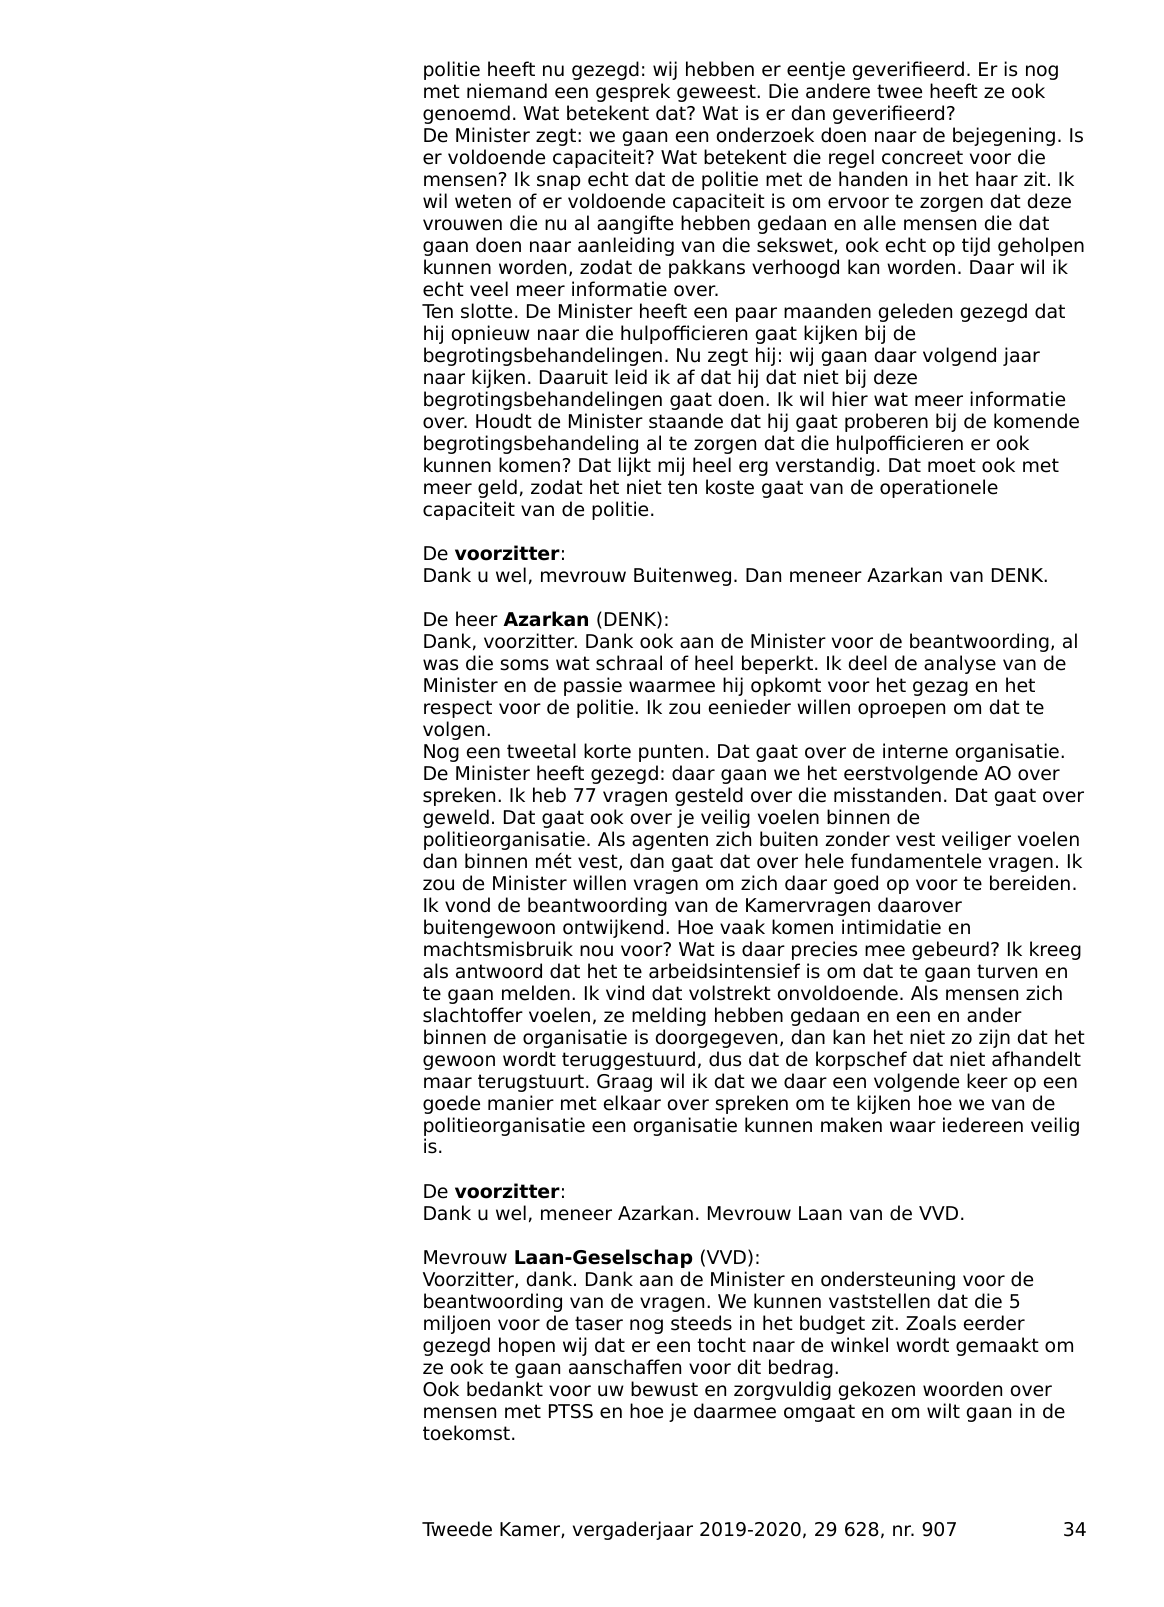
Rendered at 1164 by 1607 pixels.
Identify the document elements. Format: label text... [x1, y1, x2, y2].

text De voorzitter: [422, 1181, 1087, 1203]
text De heer Azarkan (DENK): [422, 609, 1087, 631]
text politie heeft nu gezegd: wij hebben er eentje geverifieerd. Er is nog met niemand een gesprek geweest. Die andere twee heeft ze ook genoemd. Wat betekent dat? Wat is er dan geverifieerd? [422, 59, 1087, 125]
text Nog een tweetal korte punten. Dat gaat over de interne organisatie. De Minister heeft gezegd: daar gaan we het eerstvolgende AO over spreken. Ik heb 77 vragen gesteld over die misstanden. Dat gaat over geweld. Dat gaat ook over je veilig voelen binnen de politieorganisatie. Als agenten zich buiten zonder vest veiliger voelen dan binnen mét vest, dan gaat dat over hele fundamentele vragen. Ik zou de Minister willen vragen om zich daar goed op voor te bereiden. Ik vond de beantwoording van de Kamervragen daarover buitengewoon ontwijkend. Hoe vaak komen intimidatie en machtsmisbruik nou voor? Wat is daar precies mee gebeurd? Ik kreeg als antwoord dat het te arbeidsintensief is om dat te gaan turven en te gaan melden. Ik vind dat volstrekt onvoldoende. Als mensen zich slachtoffer voelen, ze melding hebben gedaan en een en ander binnen de organisatie is doorgegeven, dan kan het niet zo zijn dat het gewoon wordt teruggestuurd, dus dat de korpschef dat niet afhandelt maar terugstuurt. Graag wil ik dat we daar een volgende keer op een goede manier met elkaar over spreken om te kijken hoe we van de politieorganisatie een organisatie kunnen maken waar iedereen veilig is. [422, 741, 1087, 1158]
text Mevrouw Laan-Geselschap (VVD): [422, 1247, 1087, 1269]
text Dank u wel, mevrouw Buitenweg. Dan meneer Azarkan van DENK. [422, 565, 1087, 587]
text De voorzitter: [422, 543, 1087, 565]
text Voorzitter, dank. Dank aan de Minister en ondersteuning voor de beantwoording van de vragen. We kunnen vaststellen dat die 5 miljoen voor de taser nog steeds in het budget zit. Zoals eerder gezegd hopen wij dat er een tocht naar de winkel wordt gemaakt om ze ook te gaan aanschaffen voor dit bedrag. [422, 1269, 1087, 1379]
text Ook bedankt voor uw bewust en zorgvuldig gekozen woorden over mensen met PTSS en hoe je daarmee omgaat en om wilt gaan in de toekomst. [422, 1379, 1087, 1444]
text De Minister zegt: we gaan een onderzoek doen naar de bejegening. Is er voldoende capaciteit? Wat betekent die regel concreet voor die mensen? Ik snap echt dat de politie met de handen in het haar zit. Ik wil weten of er voldoende capaciteit is om ervoor te zorgen dat deze vrouwen die nu al aangifte hebben gedaan en alle mensen die dat gaan doen naar aanleiding van die sekswet, ook echt op tijd geholpen kunnen worden, zodat de pakkans verhoogd kan worden. Daar wil ik echt veel meer informatie over. [422, 125, 1087, 301]
text Dank, voorzitter. Dank ook aan de Minister voor de beantwoording, al was die soms wat schraal of heel beperkt. Ik deel de analyse van de Minister en de passie waarmee hij opkomt voor het gezag en het respect voor de politie. Ik zou eenieder willen oproepen om dat te volgen. [422, 631, 1087, 741]
text Dank u wel, meneer Azarkan. Mevrouw Laan van de VVD. [422, 1203, 1087, 1224]
text Ten slotte. De Minister heeft een paar maanden geleden gezegd dat hij opnieuw naar die hulpofficieren gaat kijken bij de begrotingsbehandelingen. Nu zegt hij: wij gaan daar volgend jaar naar kijken. Daaruit leid ik af dat hij dat niet bij deze begrotingsbehandelingen gaat doen. Ik wil hier wat meer informatie over. Houdt de Minister staande dat hij gaat proberen bij de komende begrotingsbehandeling al te zorgen dat die hulpofficieren er ook kunnen komen? Dat lijkt mij heel erg verstandig. Dat moet ook met meer geld, zodat het niet ten koste gaat van de operationele capaciteit van de politie. [422, 301, 1087, 521]
